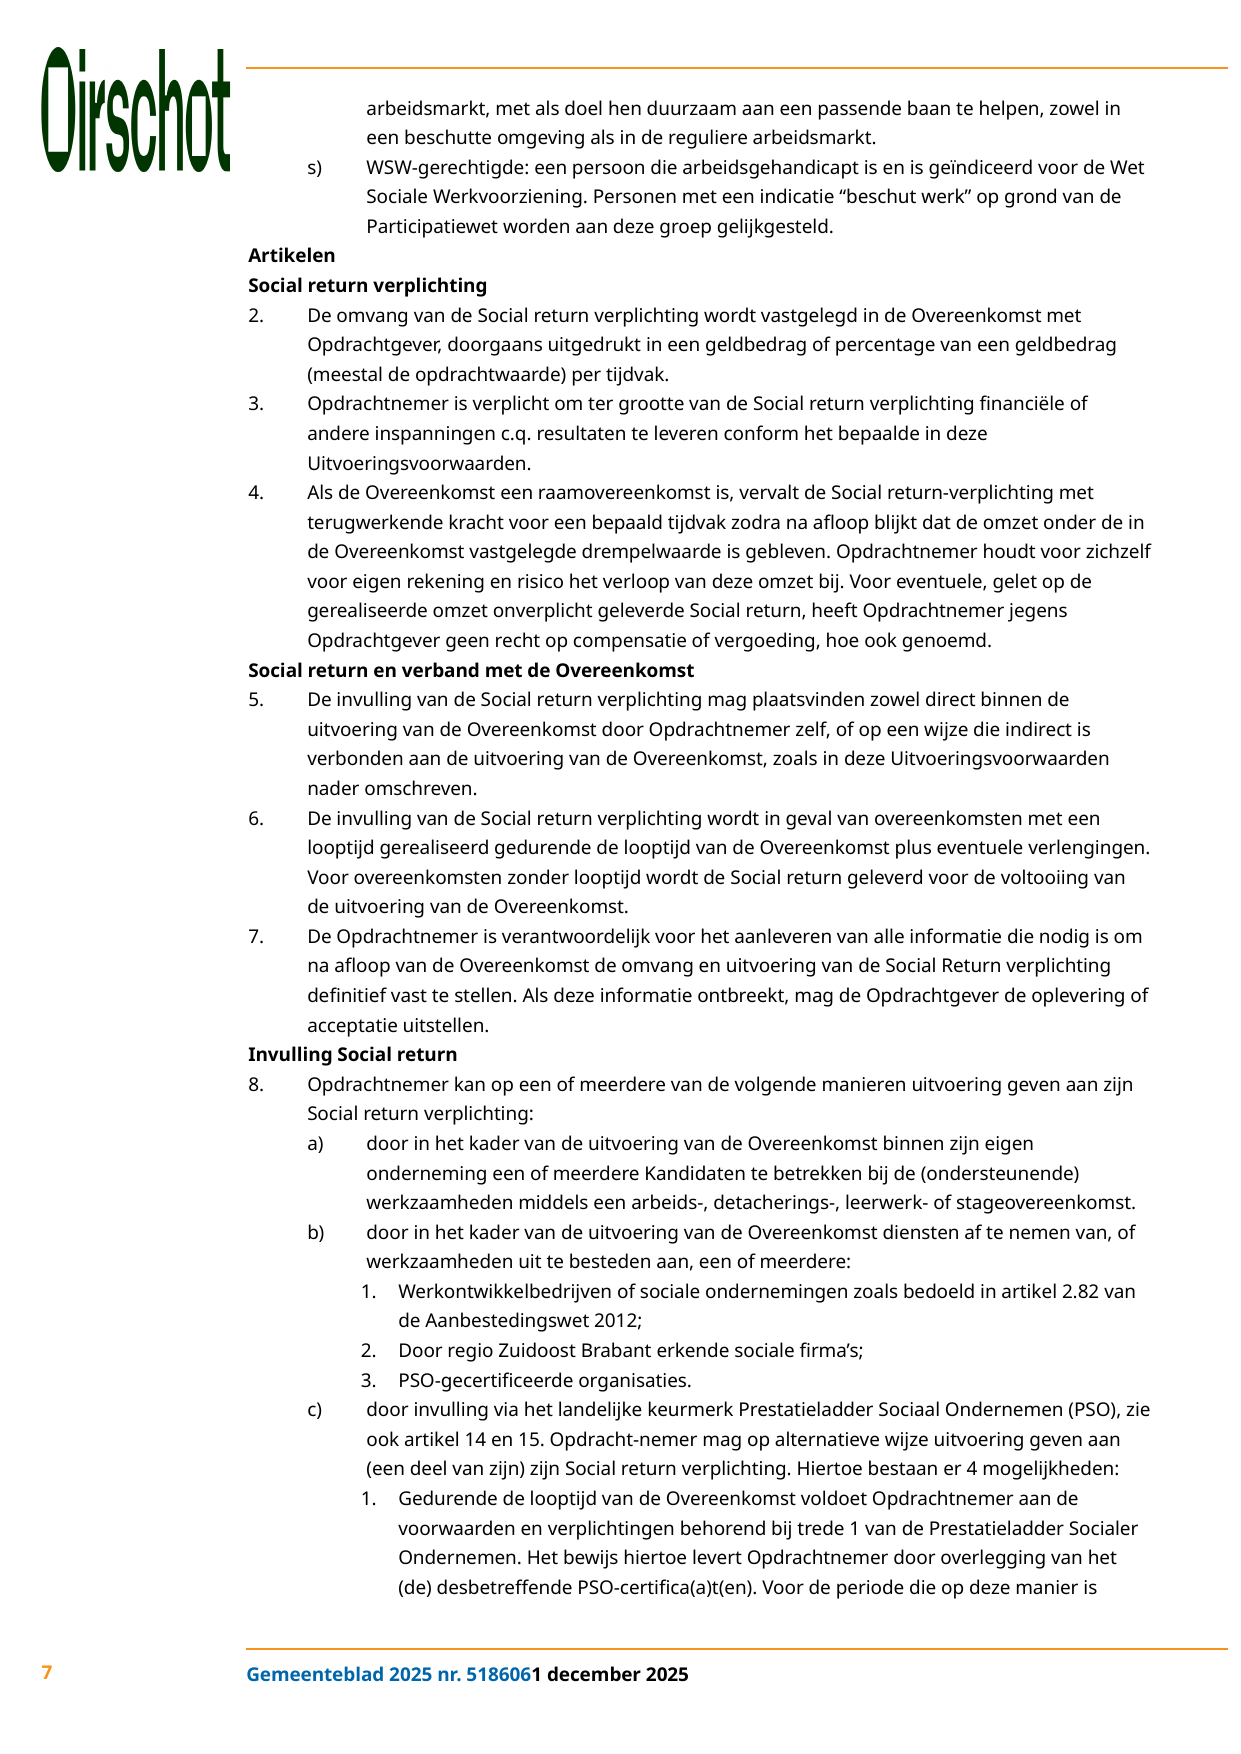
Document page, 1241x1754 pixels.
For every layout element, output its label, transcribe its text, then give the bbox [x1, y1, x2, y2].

list De Opdrachtnemer is verantwoordelijk voor het aanleveren van alle informatie die nodig is om na afloop van de Overeenkomst de omvang en uitvoering van de Social Return verplichting definitief vast te stellen. Als deze informatie ontbreekt, mag de Opdrachtgever de oplevering of acceptatie uitstellen. [248, 923, 1152, 1038]
list PSO-gecertificeerde organisaties. [361, 1367, 1152, 1393]
text Social return verplichting [248, 272, 1152, 298]
text Invulling Social return [248, 1041, 1152, 1067]
list Gedurende de looptijd van de Overeenkomst voldoet Opdrachtnemer aan de voorwaarden en verplichtingen behorend bij trede 1 van de Prestatieladder Socialer Ondernemen. Het bewijs hiertoe levert Opdrachtnemer door overlegging van het (de) desbetreffende PSO-certifica(a)t(en). Voor de periode die op deze manier is [361, 1485, 1152, 1600]
list door invulling via het landelijke keurmerk Prestatieladder Sociaal Ondernemen (PSO), zie ook artikel 14 en 15. Opdracht-nemer mag op alternatieve wijze uitvoering geven aan (een deel van zijn) zijn Social return verplichting. Hiertoe bestaan er 4 mogelijkheden: [307, 1396, 1152, 1481]
list door in het kader van de uitvoering van de Overeenkomst binnen zijn eigen onderneming een of meerdere Kandidaten te betrekken bij de (ondersteunende) werkzaamheden middels een arbeids-, detacherings-, leerwerk- of stageovereenkomst. [307, 1130, 1152, 1215]
list Opdrachtnemer is verplicht om ter grootte van de Social return verplichting financiële of andere inspanningen c.q. resultaten te leveren conform het bepaalde in deze Uitvoeringsvoorwaarden. [248, 391, 1152, 476]
list arbeidsmarkt, met als doel hen duurzaam aan een passende baan te helpen, zowel in een beschutte omgeving als in de reguliere arbeidsmarkt. [307, 95, 1152, 150]
picture [41, 47, 231, 172]
text Social return en verband met de Overeenkomst [248, 657, 1152, 683]
list De omvang van de Social return verplichting wordt vastgelegd in de Overeenkomst met Opdrachtgever, doorgaans uitgedrukt in een geldbedrag of percentage van een geldbedrag (meestal de opdrachtwaarde) per tijdvak. [248, 302, 1152, 387]
list Opdrachtnemer kan op een of meerdere van de volgende manieren uitvoering geven aan zijn Social return verplichting: [248, 1071, 1152, 1126]
list Als de Overeenkomst een raamovereenkomst is, vervalt de Social return-verplichting met terugwerkende kracht voor een bepaald tijdvak zodra na afloop blijkt dat de omzet onder de in de Overeenkomst vastgelegde drempelwaarde is gebleven. Opdrachtnemer houdt voor zichzelf voor eigen rekening en risico het verloop van deze omzet bij. Voor eventuele, gelet op de gerealiseerde omzet onverplicht geleverde Social return, heeft Opdrachtnemer jegens Opdrachtgever geen recht op compensatie of vergoeding, hoe ook genoemd. [248, 479, 1152, 653]
text Artikelen [248, 243, 1152, 268]
list Door regio Zuidoost Brabant erkende sociale firma’s; [361, 1337, 1152, 1363]
list Werkontwikkelbedrijven of sociale ondernemingen zoals bedoeld in artikel 2.82 van de Aanbestedingswet 2012; [361, 1278, 1152, 1333]
list De invulling van de Social return verplichting wordt in geval van overeenkomsten met een looptijd gerealiseerd gedurende de looptijd van de Overeenkomst plus eventuele verlengingen. Voor overeenkomsten zonder looptijd wordt de Social return geleverd voor de voltooiing van de uitvoering van de Overeenkomst. [248, 805, 1152, 919]
list WSW-gerechtigde: een persoon die arbeidsgehandicapt is en is geïndiceerd voor de Wet Sociale Werkvoorziening. Personen met een indicatie “beschut werk” op grond van de Participatiewet worden aan deze groep gelijkgesteld. [307, 154, 1152, 239]
list door in het kader van de uitvoering van de Overeenkomst diensten af te nemen van, of werkzaamheden uit te besteden aan, een of meerdere: [307, 1219, 1152, 1274]
list De invulling van de Social return verplichting mag plaatsvinden zowel direct binnen de uitvoering van de Overeenkomst door Opdrachtnemer zelf, of op een wijze die indirect is verbonden aan de uitvoering van de Overeenkomst, zoals in deze Uitvoeringsvoorwaarden nader omschreven. [248, 686, 1152, 801]
